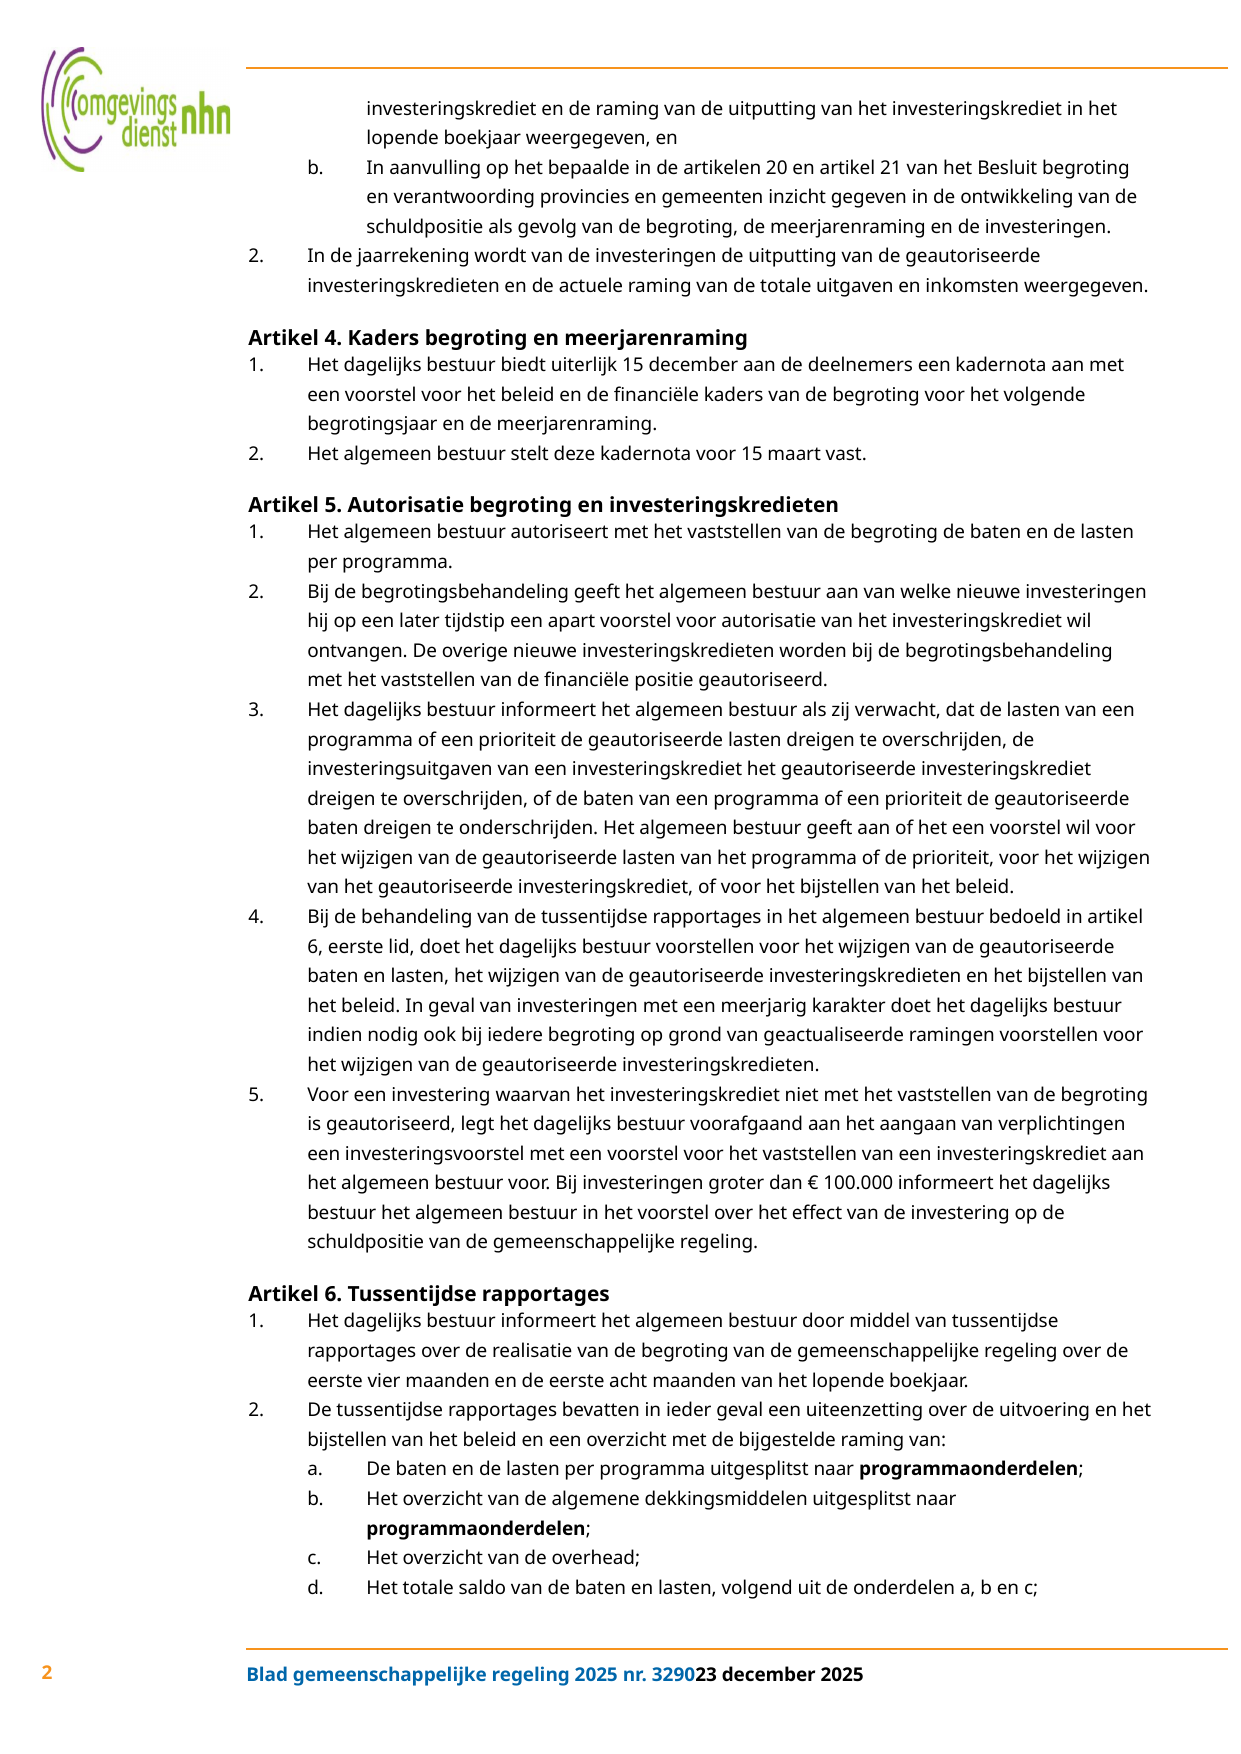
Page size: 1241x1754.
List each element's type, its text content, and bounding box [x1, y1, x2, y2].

text Artikel 6. Tussentijdse rapportages [248, 1279, 1152, 1308]
list Voor een investering waarvan het investeringskrediet niet met het vaststellen van de begroting is geautoriseerd, legt het dagelijks bestuur voorafgaand aan het aangaan van verplichtingen een investeringsvoorstel met een voorstel voor het vaststellen van een investeringskrediet aan het algemeen bestuur voor. Bij investeringen groter dan € 100.000 informeert het dagelijks bestuur het algemeen bestuur in het voorstel over het effect van de investering op de schuldpositie van de gemeenschappelijke regeling. [248, 1081, 1152, 1254]
text Artikel 5. Autorisatie begroting en investeringskredieten [248, 490, 1152, 519]
list Het algemeen bestuur stelt deze kadernota voor 15 maart vast. [248, 440, 1152, 466]
list Bij de begrotingsbehandeling geeft het algemeen bestuur aan van welke nieuwe investeringen hij op een later tijdstip een apart voorstel voor autorisatie van het investeringskrediet wil ontvangen. De overige nieuwe investeringskredieten worden bij de begrotingsbehandeling met het vaststellen van de financiële positie geautoriseerd. [248, 578, 1152, 692]
list De tussentijdse rapportages bevatten in ieder geval een uiteenzetting over de uitvoering en het bijstellen van het beleid en een overzicht met de bijgestelde raming van: [248, 1396, 1152, 1452]
list Het dagelijks bestuur informeert het algemeen bestuur door middel van tussentijdse rapportages over de realisatie van de begroting van de gemeenschappelijke regeling over de eerste vier maanden en de eerste acht maanden van het lopende boekjaar. [248, 1308, 1152, 1392]
list investeringskrediet en de raming van de uitputting van het investeringskrediet in het lopende boekjaar weergegeven, en [307, 95, 1152, 150]
list In aanvulling op het bepaalde in de artikelen 20 en artikel 21 van het Besluit begroting en verantwoording provincies en gemeenten inzicht gegeven in de ontwikkeling van de schuldpositie als gevolg van de begroting, de meerjarenraming en de investeringen. [307, 154, 1152, 239]
list De baten en de lasten per programma uitgesplitst naar programmaonderdelen; [307, 1456, 1152, 1481]
list Het overzicht van de algemene dekkingsmiddelen uitgesplitst naar programmaonderdelen; [307, 1485, 1152, 1540]
picture [41, 47, 231, 172]
list Het totale saldo van de baten en lasten, volgend uit de onderdelen a, b en c; [307, 1574, 1152, 1599]
list Bij de behandeling van de tussentijdse rapportages in het algemeen bestuur bedoeld in artikel 6, eerste lid, doet het dagelijks bestuur voorstellen voor het wijzigen van de geautoriseerde baten en lasten, het wijzigen van de geautoriseerde investeringskredieten en het bijstellen van het beleid. In geval van investeringen met een meerjarig karakter doet het dagelijks bestuur indien nodig ook bij iedere begroting op grond van geactualiseerde ramingen voorstellen voor het wijzigen van de geautoriseerde investeringskredieten. [248, 903, 1152, 1077]
list Het dagelijks bestuur biedt uiterlijk 15 december aan de deelnemers een kadernota aan met een voorstel voor het beleid en de financiële kaders van de begroting voor het volgende begrotingsjaar en de meerjarenraming. [248, 351, 1152, 436]
list Het overzicht van de overhead; [307, 1544, 1152, 1570]
text Artikel 4. Kaders begroting en meerjarenraming [248, 323, 1152, 351]
list Het algemeen bestuur autoriseert met het vaststellen van de begroting de baten en de lasten per programma. [248, 519, 1152, 574]
list In de jaarrekening wordt van de investeringen de uitputting van de geautoriseerde investeringskredieten en de actuele raming van de totale uitgaven en inkomsten weergegeven. [248, 243, 1152, 298]
list Het dagelijks bestuur informeert het algemeen bestuur als zij verwacht, dat de lasten van een programma of een prioriteit de geautoriseerde lasten dreigen te overschrijden, de investeringsuitgaven van een investeringskrediet het geautoriseerde investeringskrediet dreigen te overschrijden, of de baten van een programma of een prioriteit de geautoriseerde baten dreigen te onderschrijden. Het algemeen bestuur geeft aan of het een voorstel wil voor het wijzigen van de geautoriseerde lasten van het programma of de prioriteit, voor het wijzigen van het geautoriseerde investeringskrediet, of voor het bijstellen van het beleid. [248, 696, 1152, 899]
